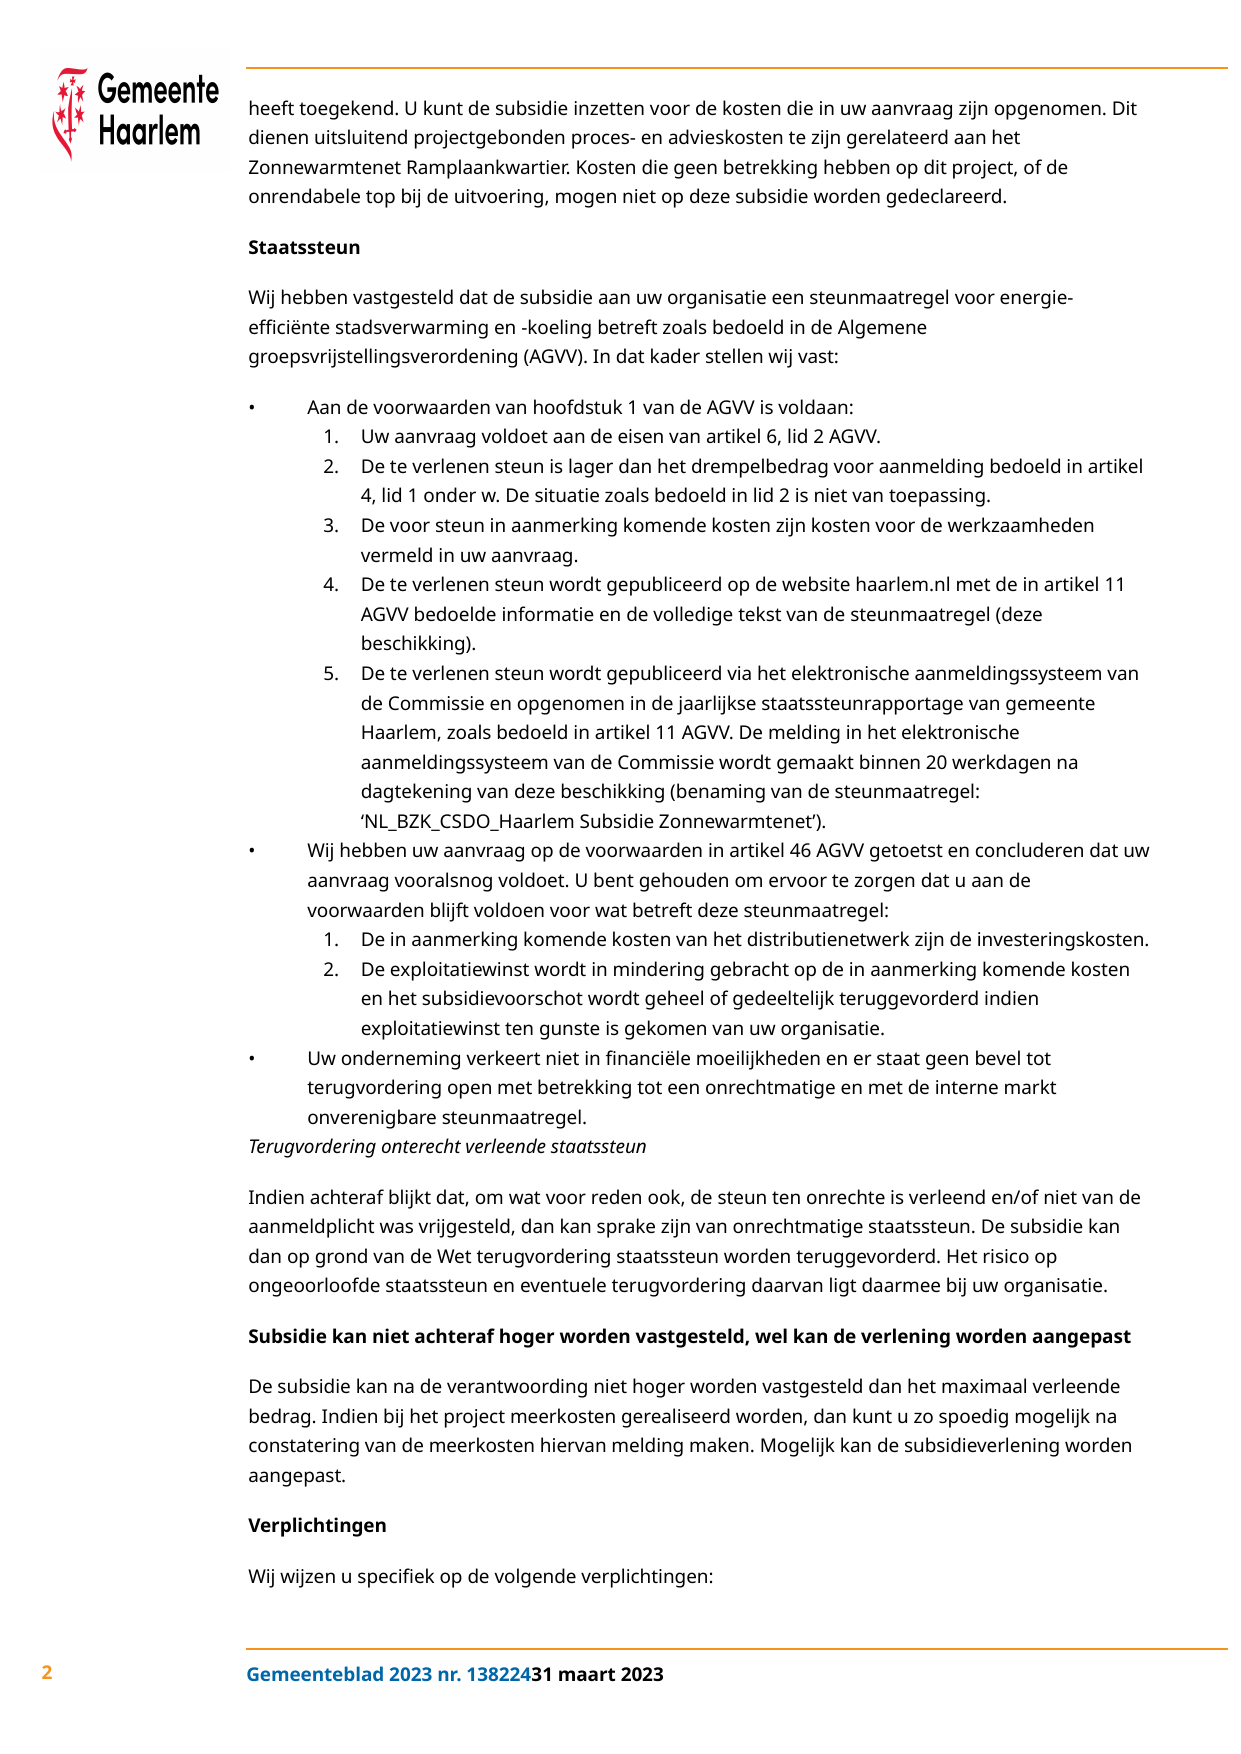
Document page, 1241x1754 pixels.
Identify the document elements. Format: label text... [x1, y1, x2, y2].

list Uw aanvraag voldoet aan de eisen van artikel 6, lid 2 AGVV. [323, 423, 1152, 449]
list De te verlenen steun is lager dan het drempelbedrag voor aanmelding bedoeld in artikel 4, lid 1 onder w. De situatie zoals bedoeld in lid 2 is niet van toepassing. [323, 453, 1152, 508]
text Wij hebben vastgesteld dat de subsidie aan uw organisatie een steunmaatregel voor energie-efficiënte stadsverwarming en -koeling betreft zoals bedoeld in de Algemene groepsvrijstellingsverordening (AGVV). In dat kader stellen wij vast: [248, 284, 1152, 369]
text Wij wijzen u specifiek op de volgende verplichtingen: [248, 1563, 1152, 1589]
list De te verlenen steun wordt gepubliceerd op de website haarlem.nl met de in artikel 11 AGVV bedoelde informatie en de volledige tekst van de steunmaatregel (deze beschikking). [323, 571, 1152, 656]
text Subsidie kan niet achteraf hoger worden vastgesteld, wel kan de verlening worden aangepast [248, 1323, 1152, 1349]
text Terugvordering onterecht verleende staatssteun [248, 1133, 1152, 1159]
list De te verlenen steun wordt gepubliceerd via het elektronische aanmeldingssysteem van de Commissie en opgenomen in de jaarlijkse staatssteunrapportage van gemeente Haarlem, zoals bedoeld in artikel 11 AGVV. De melding in het elektronische aanmeldingssysteem van de Commissie wordt gemaakt binnen 20 werkdagen na dagtekening van deze beschikking (benaming van de steunmaatregel: ‘NL_BZK_CSDO_Haarlem Subsidie Zonnewarmtenet’). [323, 660, 1152, 834]
picture [41, 47, 231, 172]
list De in aanmerking komende kosten van het distributienetwerk zijn de investeringskosten. [323, 926, 1152, 952]
list De voor steun in aanmerking komende kosten zijn kosten voor de werkzaamheden vermeld in uw aanvraag. [323, 512, 1152, 568]
list Wij hebben uw aanvraag op de voorwaarden in artikel 46 AGVV getoetst en concluderen dat uw aanvraag vooralsnog voldoet. U bent gehouden om ervoor te zorgen dat u aan de voorwaarden blijft voldoen voor wat betreft deze steunmaatregel: [248, 838, 1152, 923]
list De exploitatiewinst wordt in mindering gebracht op de in aanmerking komende kosten en het subsidievoorschot wordt geheel of gedeeltelijk teruggevorderd indien exploitatiewinst ten gunste is gekomen van uw organisatie. [323, 956, 1152, 1041]
text heeft toegekend. U kunt de subsidie inzetten voor de kosten die in uw aanvraag zijn opgenomen. Dit dienen uitsluitend projectgebonden proces- en advieskosten te zijn gerelateerd aan het Zonnewarmtenet Ramplaankwartier. Kosten die geen betrekking hebben op dit project, of de onrendabele top bij de uitvoering, mogen niet op deze subsidie worden gedeclareerd. [248, 95, 1152, 209]
text Staatssteun [248, 234, 1152, 260]
list Aan de voorwaarden van hoofdstuk 1 van de AGVV is voldaan: [248, 394, 1152, 420]
text De subsidie kan na de verantwoording niet hoger worden vastgesteld dan het maximaal verleende bedrag. Indien bij het project meerkosten gerealiseerd worden, dan kunt u zo spoedig mogelijk na constatering van de meerkosten hiervan melding maken. Mogelijk kan de subsidieverlening worden aangepast. [248, 1373, 1152, 1488]
text Indien achteraf blijkt dat, om wat voor reden ook, de steun ten onrechte is verleend en/of niet van de aanmeldplicht was vrijgesteld, dan kan sprake zijn van onrechtmatige staatssteun. De subsidie kan dan op grond van de Wet terugvordering staatssteun worden teruggevorderd. Het risico op ongeoorloofde staatssteun en eventuele terugvordering daarvan ligt daarmee bij uw organisatie. [248, 1184, 1152, 1298]
list Uw onderneming verkeert niet in financiële moeilijkheden en er staat geen bevel tot terugvordering open met betrekking tot een onrechtmatige en met de interne markt onverenigbare steunmaatregel. [248, 1045, 1152, 1130]
text Verplichtingen [248, 1513, 1152, 1538]
